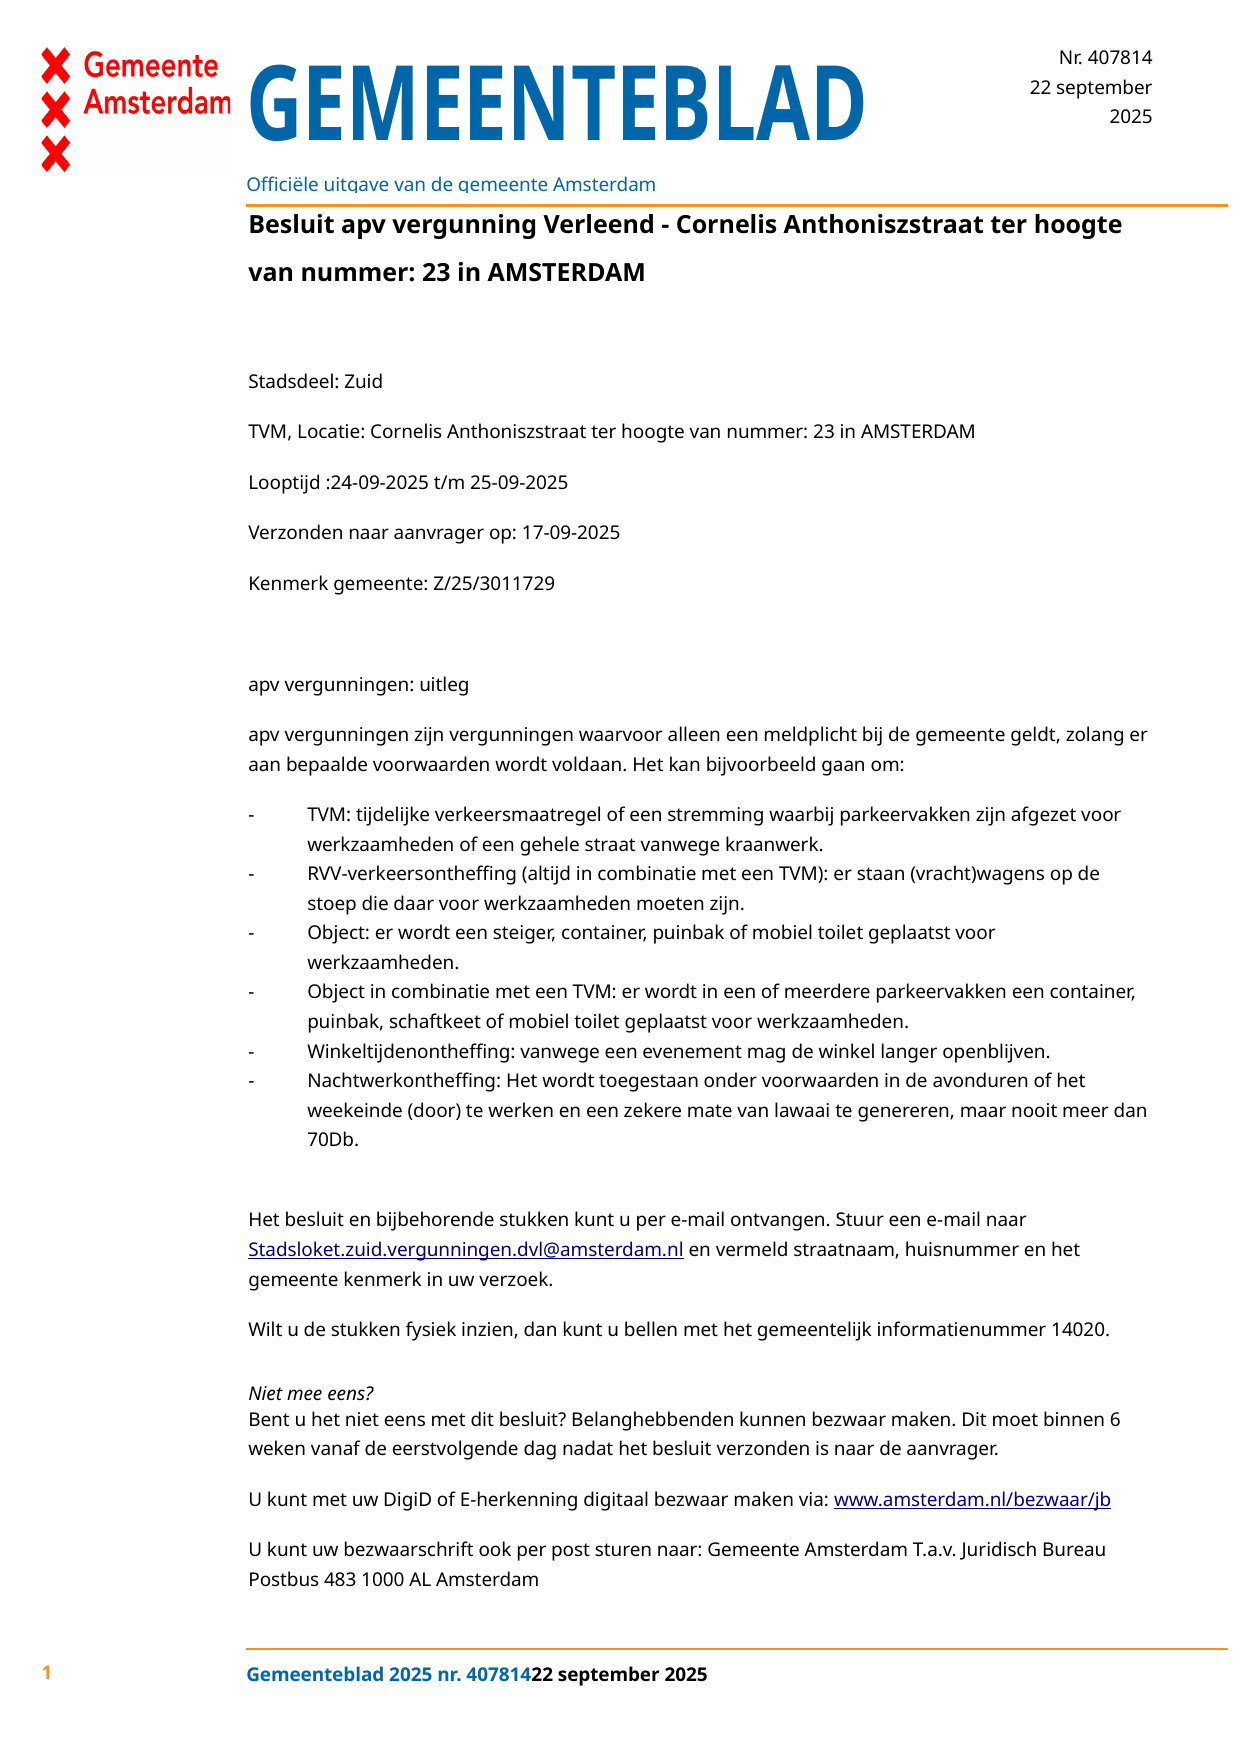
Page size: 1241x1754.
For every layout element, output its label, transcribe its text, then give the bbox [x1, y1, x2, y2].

text Besluit apv vergunning Verleend - Cornelis Anthoniszstraat ter hoogte van nummer: 23 in AMSTERDAM [248, 207, 1152, 288]
list Object: er wordt een steiger, container, puinbak of mobiel toilet geplaatst voor werkzaamheden. [248, 919, 1152, 975]
list Object in combinatie met een TVM: er wordt in een of meerdere parkeervakken een container, puinbak, schaftkeet of mobiel toilet geplaatst voor werkzaamheden. [248, 979, 1152, 1034]
text apv vergunningen: uitleg [248, 671, 1152, 697]
list RVV-verkeersontheffing (altijd in combinatie met een TVM): er staan (vracht)wagens op de stoep die daar voor werkzaamheden moeten zijn. [248, 860, 1152, 916]
text Wilt u de stukken fysiek inzien, dan kunt u bellen met het gemeentelijk informatienummer 14020. [248, 1316, 1152, 1342]
list Winkeltijdenontheffing: vanwege een evenement mag de winkel langer openblijven. [248, 1038, 1152, 1064]
text Niet mee eens? [248, 1380, 1152, 1406]
text apv vergunningen zijn vergunningen waarvoor alleen een meldplicht bij de gemeente geldt, zolang er aan bepaalde voorwaarden wordt voldaan. Het kan bijvoorbeeld gaan om: [248, 721, 1152, 777]
list TVM: tijdelijke verkeersmaatregel of een stremming waarbij parkeervakken zijn afgezet voor werkzaamheden of een gehele straat vanwege kraanwerk. [248, 801, 1152, 857]
list Nachtwerkontheffing: Het wordt toegestaan onder voorwaarden in de avonduren of het weekeinde (door) te werken en een zekere mate van lawaai te genereren, maar nooit meer dan 70Db. [248, 1067, 1152, 1152]
text Stadsdeel: Zuid [248, 368, 1152, 394]
text Verzonden naar aanvrager op: 17-09-2025 [248, 519, 1152, 545]
picture [41, 47, 231, 172]
text Looptijd :24-09-2025 t/m 25-09-2025 [248, 469, 1152, 495]
text Bent u het niet eens met dit besluit? Belanghebbenden kunnen bezwaar maken. Dit moet binnen 6 weken vanaf de eerstvolgende dag nadat het besluit verzonden is naar de aanvrager. [248, 1406, 1152, 1461]
text TVM, Locatie: Cornelis Anthoniszstraat ter hoogte van nummer: 23 in AMSTERDAM [248, 419, 1152, 444]
text Het besluit en bijbehorende stukken kunt u per e-mail ontvangen. Stuur een e-mail naar Stadsloket.zuid.vergunningen.dvl@amsterdam.nl en vermeld straatnaam, huisnummer en het gemeente kenmerk in uw verzoek. [248, 1207, 1152, 1292]
text Kenmerk gemeente: Z/25/3011729 [248, 570, 1152, 596]
text U kunt uw bezwaarschrift ook per post sturen naar: Gemeente Amsterdam T.a.v. Juridisch Bureau Postbus 483 1000 AL Amsterdam [248, 1536, 1152, 1592]
text U kunt met uw DigiD of E-herkenning digitaal bezwaar maken via: www.amsterdam.nl/bezwaar/jb [248, 1486, 1152, 1512]
